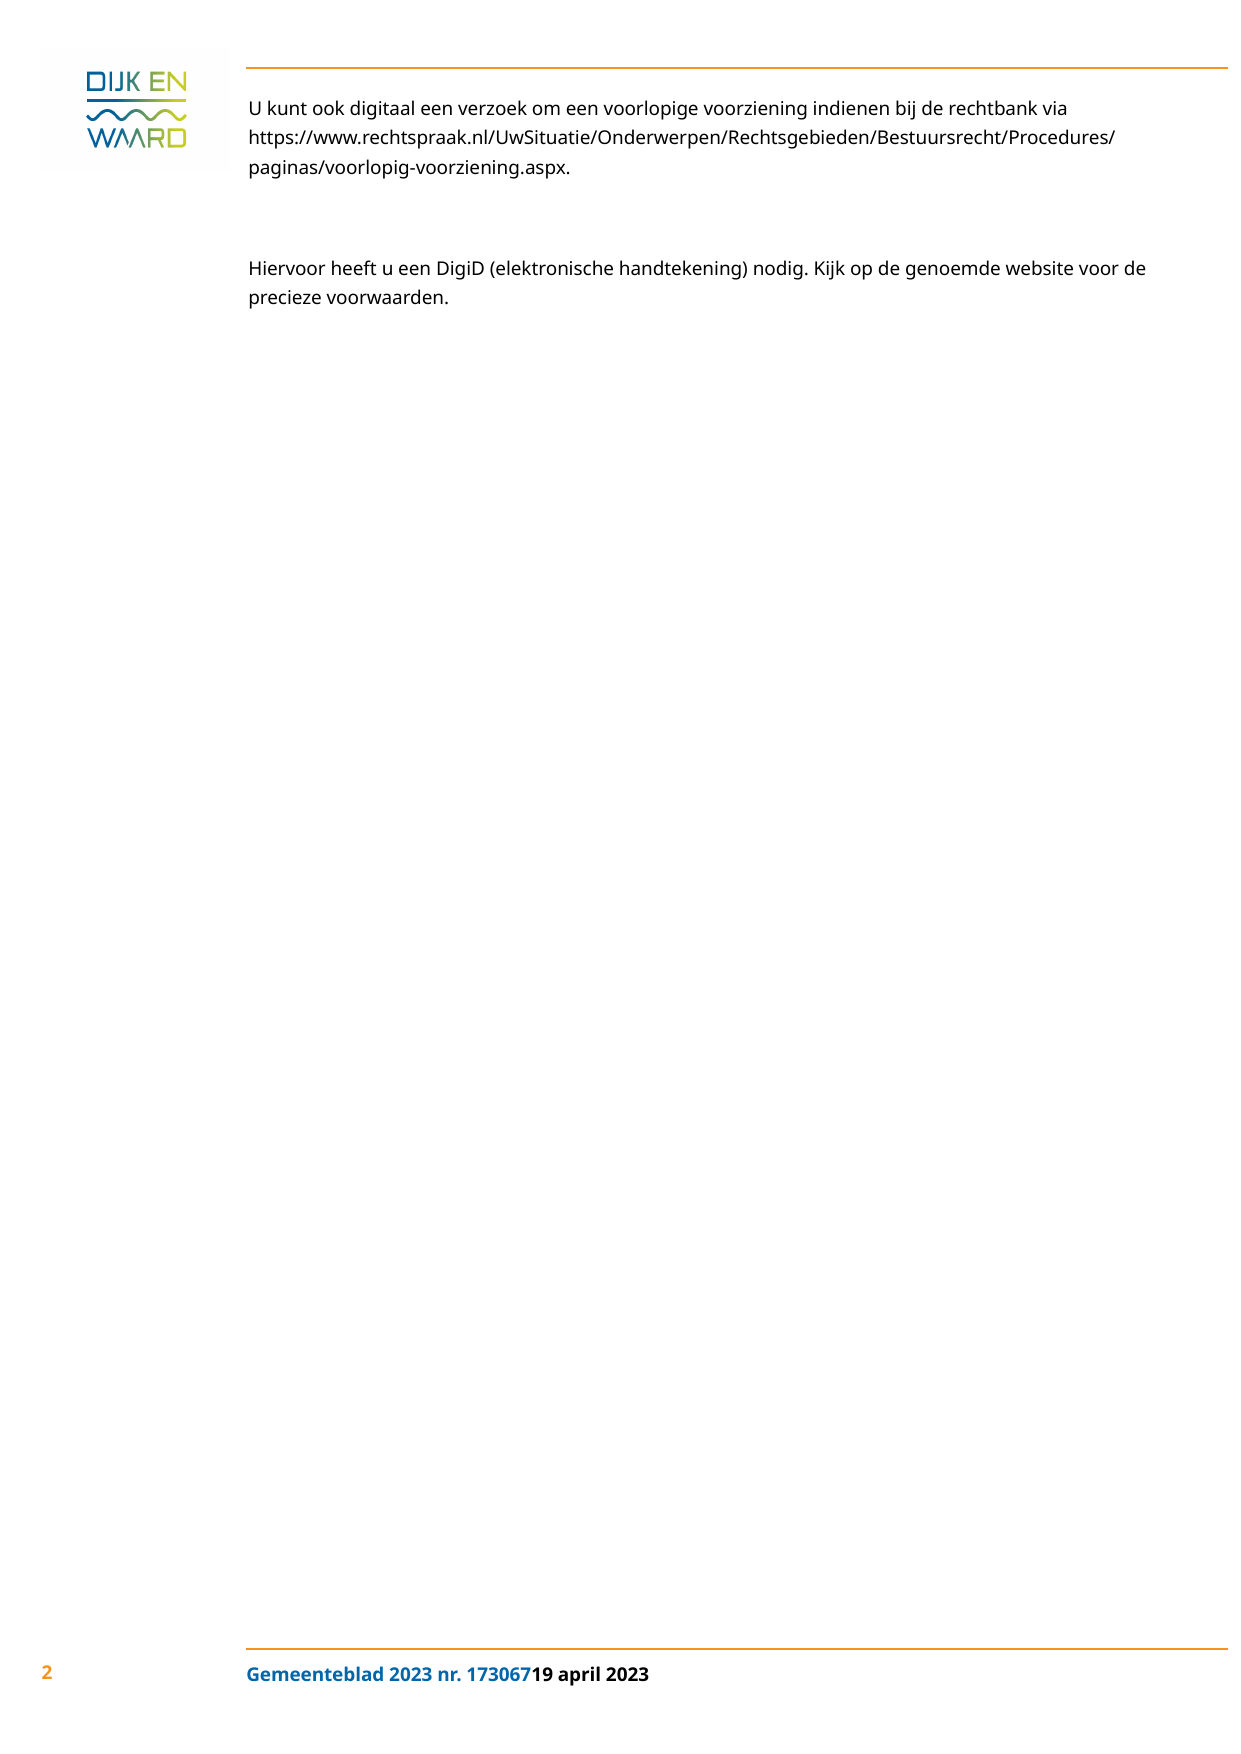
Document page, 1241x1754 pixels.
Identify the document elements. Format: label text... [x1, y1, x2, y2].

text U kunt ook digitaal een verzoek om een voorlopige voorziening indienen bij de rechtbank via https://www.rechtspraak.nl/UwSituatie/Onderwerpen/Rechtsgebieden/Bestuursrecht/Procedures/paginas/voorlopig-voorziening.aspx. [248, 95, 1152, 180]
text Hiervoor heeft u een DigiD (elektronische handtekening) nodig. Kijk op de genoemde website voor de precieze voorwaarden. [248, 255, 1152, 310]
picture [41, 47, 231, 172]
